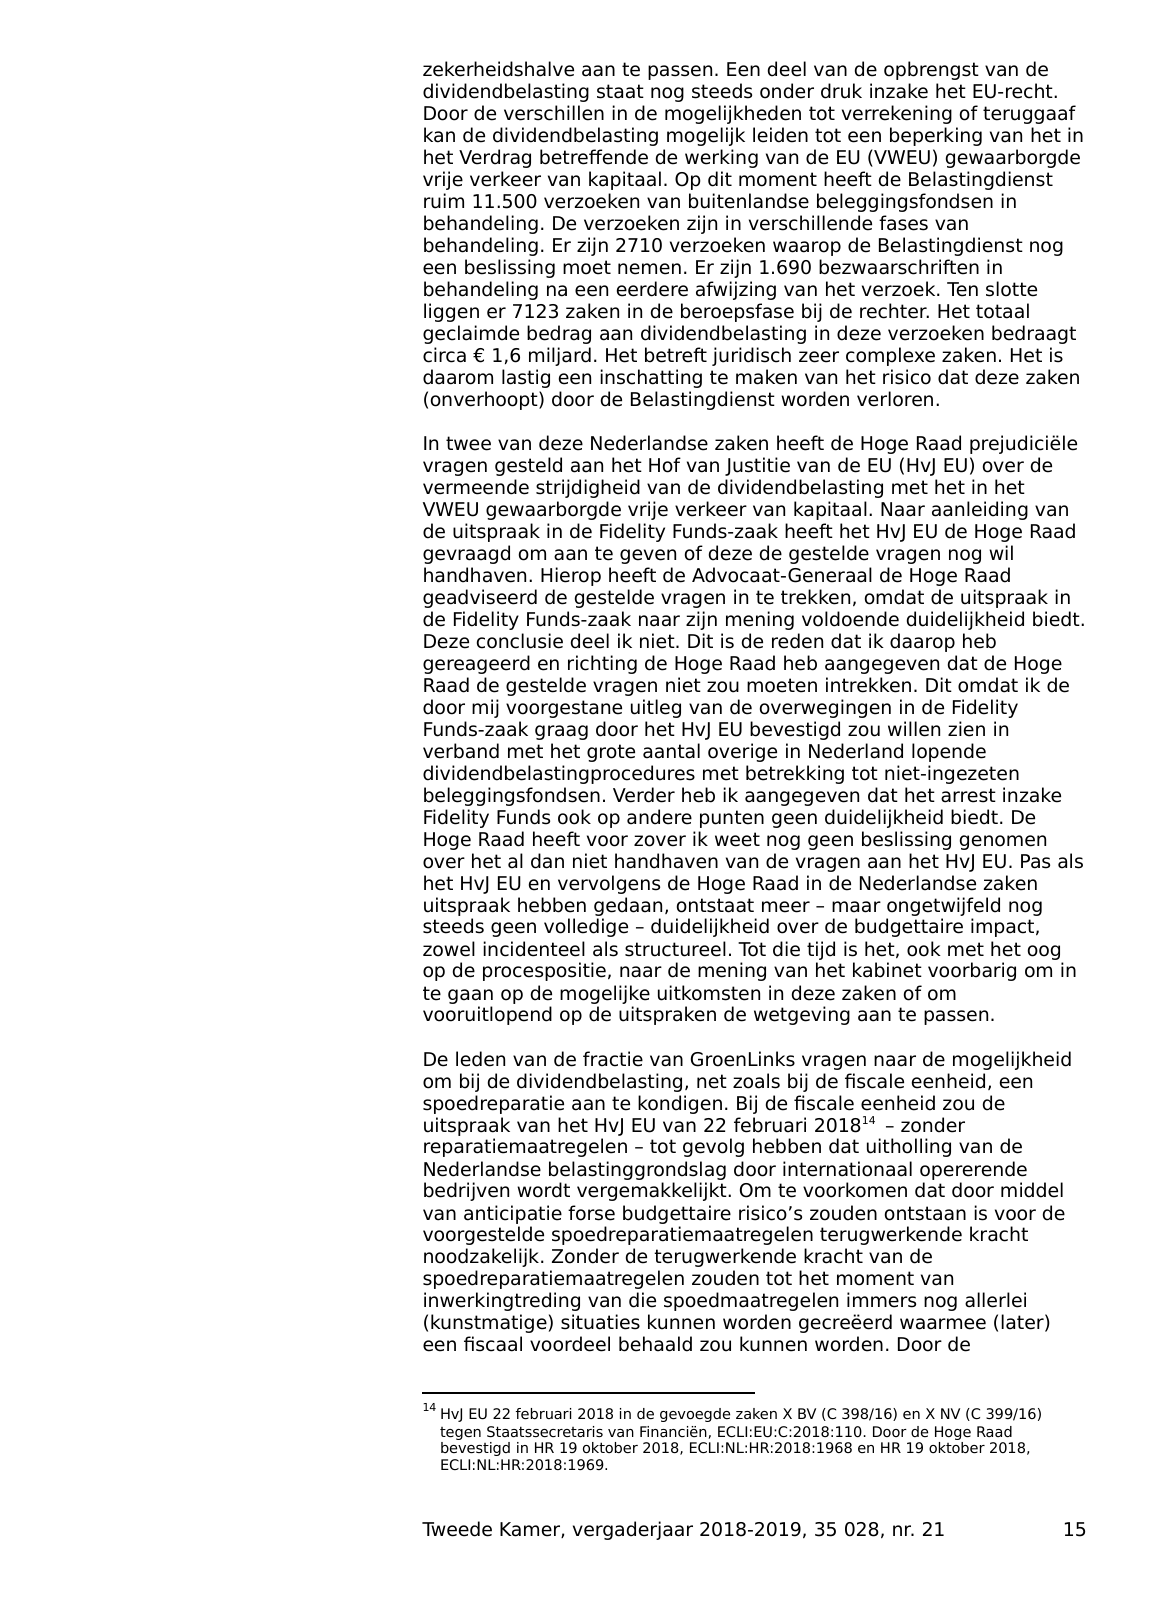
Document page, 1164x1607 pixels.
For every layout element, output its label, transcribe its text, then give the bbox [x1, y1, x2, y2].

text In twee van deze Nederlandse zaken heeft de Hoge Raad prejudiciële vragen gesteld aan het Hof van Justitie van de EU (HvJ EU) over de vermeende strijdigheid van de dividendbelasting met het in het VWEU gewaarborgde vrije verkeer van kapitaal. Naar aanleiding van de uitspraak in de Fidelity Funds-zaak heeft het HvJ EU de Hoge Raad gevraagd om aan te geven of deze de gestelde vragen nog wil handhaven. Hierop heeft de Advocaat-Generaal de Hoge Raad geadviseerd de gestelde vragen in te trekken, omdat de uitspraak in de Fidelity Funds-zaak naar zijn mening voldoende duidelijkheid biedt. Deze conclusie deel ik niet. Dit is de reden dat ik daarop heb gereageerd en richting de Hoge Raad heb aangegeven dat de Hoge Raad de gestelde vragen niet zou moeten intrekken. Dit omdat ik de door mij voorgestane uitleg van de overwegingen in de Fidelity Funds-zaak graag door het HvJ EU bevestigd zou willen zien in verband met het grote aantal overige in Nederland lopende dividendbelastingprocedures met betrekking tot niet-ingezeten beleggingsfondsen. Verder heb ik aangegeven dat het arrest inzake Fidelity Funds ook op andere punten geen duidelijkheid biedt. De Hoge Raad heeft voor zover ik weet nog geen beslissing genomen over het al dan niet handhaven van de vragen aan het HvJ EU. Pas als het HvJ EU en vervolgens de Hoge Raad in de Nederlandse zaken uitspraak hebben gedaan, ontstaat meer – maar ongetwijfeld nog steeds geen volledige – duidelijkheid over de budgettaire impact, zowel incidenteel als structureel. Tot die tijd is het, ook met het oog op de procespositie, naar de mening van het kabinet voorbarig om in te gaan op de mogelijke uitkomsten in deze zaken of om vooruitlopend op de uitspraken de wetgeving aan te passen. [422, 433, 1087, 1026]
text zekerheidshalve aan te passen. Een deel van de opbrengst van de dividendbelasting staat nog steeds onder druk inzake het EU-recht. Door de verschillen in de mogelijkheden tot verrekening of teruggaaf kan de dividendbelasting mogelijk leiden tot een beperking van het in het Verdrag betreffende de werking van de EU (VWEU) gewaarborgde vrije verkeer van kapitaal. Op dit moment heeft de Belastingdienst ruim 11.500 verzoeken van buitenlandse beleggingsfondsen in behandeling. De verzoeken zijn in verschillende fases van behandeling. Er zijn 2710 verzoeken waarop de Belastingdienst nog een beslissing moet nemen. Er zijn 1.690 bezwaarschriften in behandeling na een eerdere afwijzing van het verzoek. Ten slotte liggen er 7123 zaken in de beroepsfase bij de rechter. Het totaal geclaimde bedrag aan dividendbelasting in deze verzoeken bedraagt circa € 1,6 miljard. Het betreft juridisch zeer complexe zaken. Het is daarom lastig een inschatting te maken van het risico dat deze zaken (onverhoopt) door de Belastingdienst worden verloren. [422, 59, 1087, 411]
text De leden van de fractie van GroenLinks vragen naar de mogelijkheid om bij de dividendbelasting, net zoals bij de fiscale eenheid, een spoedreparatie aan te kondigen. Bij de fiscale eenheid zou de uitspraak van het HvJ EU van 22 februari 2018 – zonder reparatiemaatregelen – tot gevolg hebben dat uitholling van de Nederlandse belastinggrondslag door internationaal opererende bedrijven wordt vergemakkelijkt. Om te voorkomen dat door middel van anticipatie forse budgettaire risico’s zouden ontstaan is voor de voorgestelde spoedreparatiemaatregelen terugwerkende kracht noodzakelijk. Zonder de terugwerkende kracht van de spoedreparatiemaatregelen zouden tot het moment van inwerkingtreding van die spoedmaatregelen immers nog allerlei (kunstmatige) situaties kunnen worden gecreëerd waarmee (later) een fiscaal voordeel behaald zou kunnen worden. Door de [422, 1048, 1087, 1356]
text HvJ EU 22 februari 2018 in de gevoegde zaken X BV (C 398/16) en X NV (C 399/16) tegen Staatssecretaris van Financiën, ECLI:EU:C:2018:110. Door de Hoge Raad bevestigd in HR 19 oktober 2018, ECLI:NL:HR:2018:1968 en HR 19 oktober 2018, ECLI:NL:HR:2018:1969. [422, 1402, 1087, 1474]
